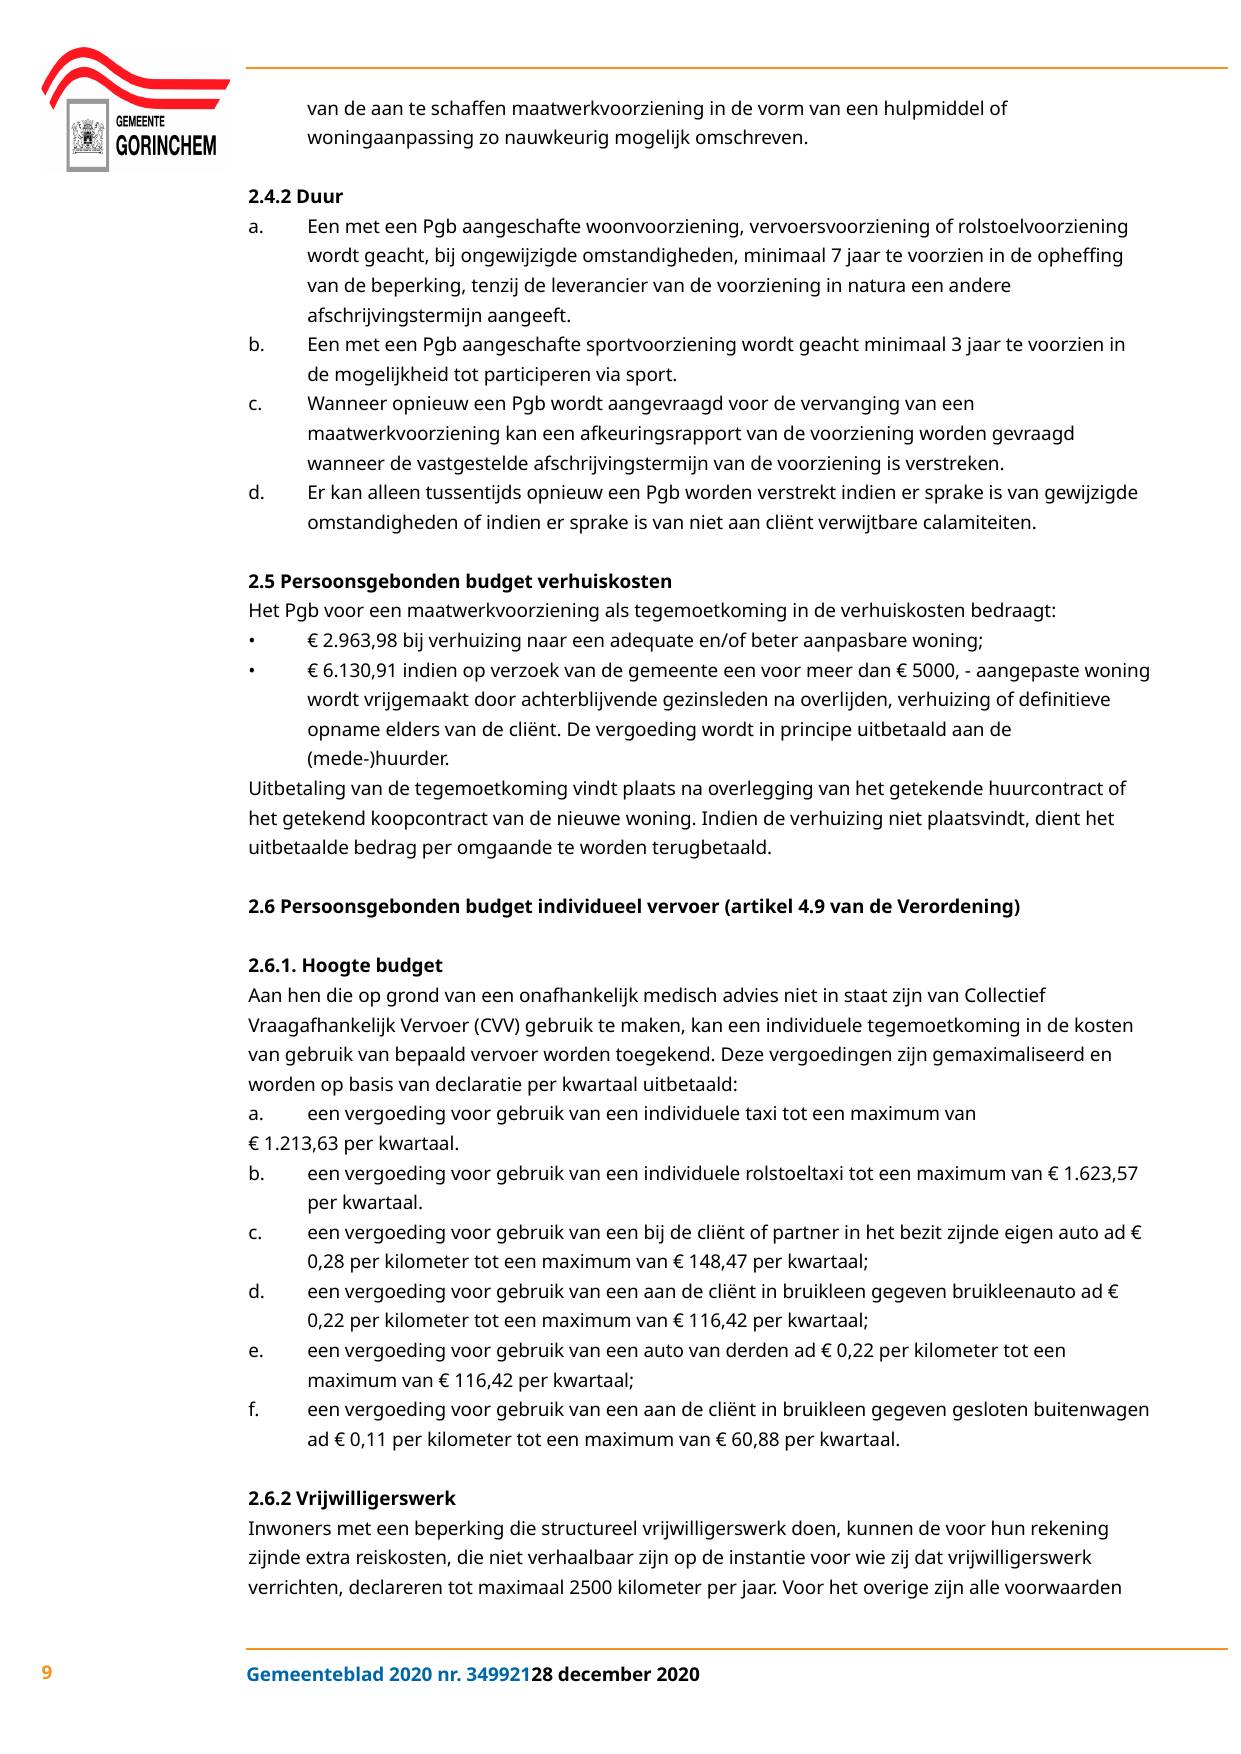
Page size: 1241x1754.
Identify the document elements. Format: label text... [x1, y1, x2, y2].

list Wanneer opnieuw een Pgb wordt aangevraagd voor de vervanging van een maatwerkvoorziening kan een afkeuringsrapport van de voorziening worden gevraagd wanneer de vastgestelde afschrijvingstermijn van de voorziening is verstreken. [248, 391, 1152, 476]
list een vergoeding voor gebruik van een bij de cliënt of partner in het bezit zijnde eigen auto ad € 0,28 per kilometer tot een maximum van € 148,47 per kwartaal; [248, 1219, 1152, 1274]
list Een met een Pgb aangeschafte sportvoorziening wordt geacht minimaal 3 jaar te voorzien in de mogelijkheid tot participeren via sport. [248, 331, 1152, 387]
list € 2.963,98 bij verhuizing naar een adequate en/of beter aanpasbare woning; [248, 627, 1152, 653]
picture [41, 47, 231, 172]
list € 6.130,91 indien op verzoek van de gemeente een voor meer dan € 5000, - aangepaste woning wordt vrijgemaakt door achterblijvende gezinsleden na overlijden, verhuizing of definitieve opname elders van de cliënt. De vergoeding wordt in principe uitbetaald aan de (mede-)huurder. [248, 657, 1152, 771]
text 2.5 Persoonsgebonden budget verhuiskosten [248, 568, 1152, 594]
list een vergoeding voor gebruik van een individuele rolstoeltaxi tot een maximum van € 1.623,57 per kwartaal. [248, 1160, 1152, 1215]
text 2.6.2 Vrijwilligerswerk [248, 1485, 1152, 1511]
text Uitbetaling van de tegemoetkoming vindt plaats na overlegging van het getekende huurcontract of het getekend koopcontract van de nieuwe woning. Indien de verhuizing niet plaatsvindt, dient het uitbetaalde bedrag per omgaande te worden terugbetaald. [248, 775, 1152, 860]
list een vergoeding voor gebruik van een aan de cliënt in bruikleen gegeven bruikleenauto ad € 0,22 per kilometer tot een maximum van € 116,42 per kwartaal; [248, 1278, 1152, 1333]
list Er kan alleen tussentijds opnieuw een Pgb worden verstrekt indien er sprake is van gewijzigde omstandigheden of indien er sprake is van niet aan cliënt verwijtbare calamiteiten. [248, 479, 1152, 535]
text Aan hen die op grond van een onafhankelijk medisch advies niet in staat zijn van Collectief Vraagafhankelijk Vervoer (CVV) gebruik te maken, kan een individuele tegemoetkoming in de kosten van gebruik van bepaald vervoer worden toegekend. Deze vergoedingen zijn gemaximaliseerd en worden op basis van declaratie per kwartaal uitbetaald: [248, 982, 1152, 1097]
text Het Pgb voor een maatwerkvoorziening als tegemoetkoming in de verhuiskosten bedraagt: [248, 598, 1152, 623]
text 2.6 Persoonsgebonden budget individueel vervoer (artikel 4.9 van de Verordening) [248, 893, 1152, 919]
list van de aan te schaffen maatwerkvoorziening in de vorm van een hulpmiddel of woningaanpassing zo nauwkeurig mogelijk omschreven. [248, 95, 1152, 150]
list een vergoeding voor gebruik van een aan de cliënt in bruikleen gegeven gesloten buitenwagen ad € 0,11 per kilometer tot een maximum van € 60,88 per kwartaal. [248, 1396, 1152, 1452]
text € 1.213,63 per kwartaal. [248, 1130, 1152, 1156]
text Inwoners met een beperking die structureel vrijwilligerswerk doen, kunnen de voor hun rekening zijnde extra reiskosten, die niet verhaalbaar zijn op de instantie voor wie zij dat vrijwilligerswerk verrichten, declareren tot maximaal 2500 kilometer per jaar. Voor het overige zijn alle voorwaarden [248, 1515, 1152, 1600]
text 2.6.1. Hoogte budget [248, 953, 1152, 978]
list Een met een Pgb aangeschafte woonvoorziening, vervoersvoorziening of rolstoelvoorziening wordt geacht, bij ongewijzigde omstandigheden, minimaal 7 jaar te voorzien in de opheffing van de beperking, tenzij de leverancier van de voorziening in natura een andere afschrijvingstermijn aangeeft. [248, 213, 1152, 328]
list een vergoeding voor gebruik van een individuele taxi tot een maximum van [248, 1101, 1152, 1126]
list een vergoeding voor gebruik van een auto van derden ad € 0,22 per kilometer tot een maximum van € 116,42 per kwartaal; [248, 1337, 1152, 1393]
text 2.4.2 Duur [248, 183, 1152, 209]
